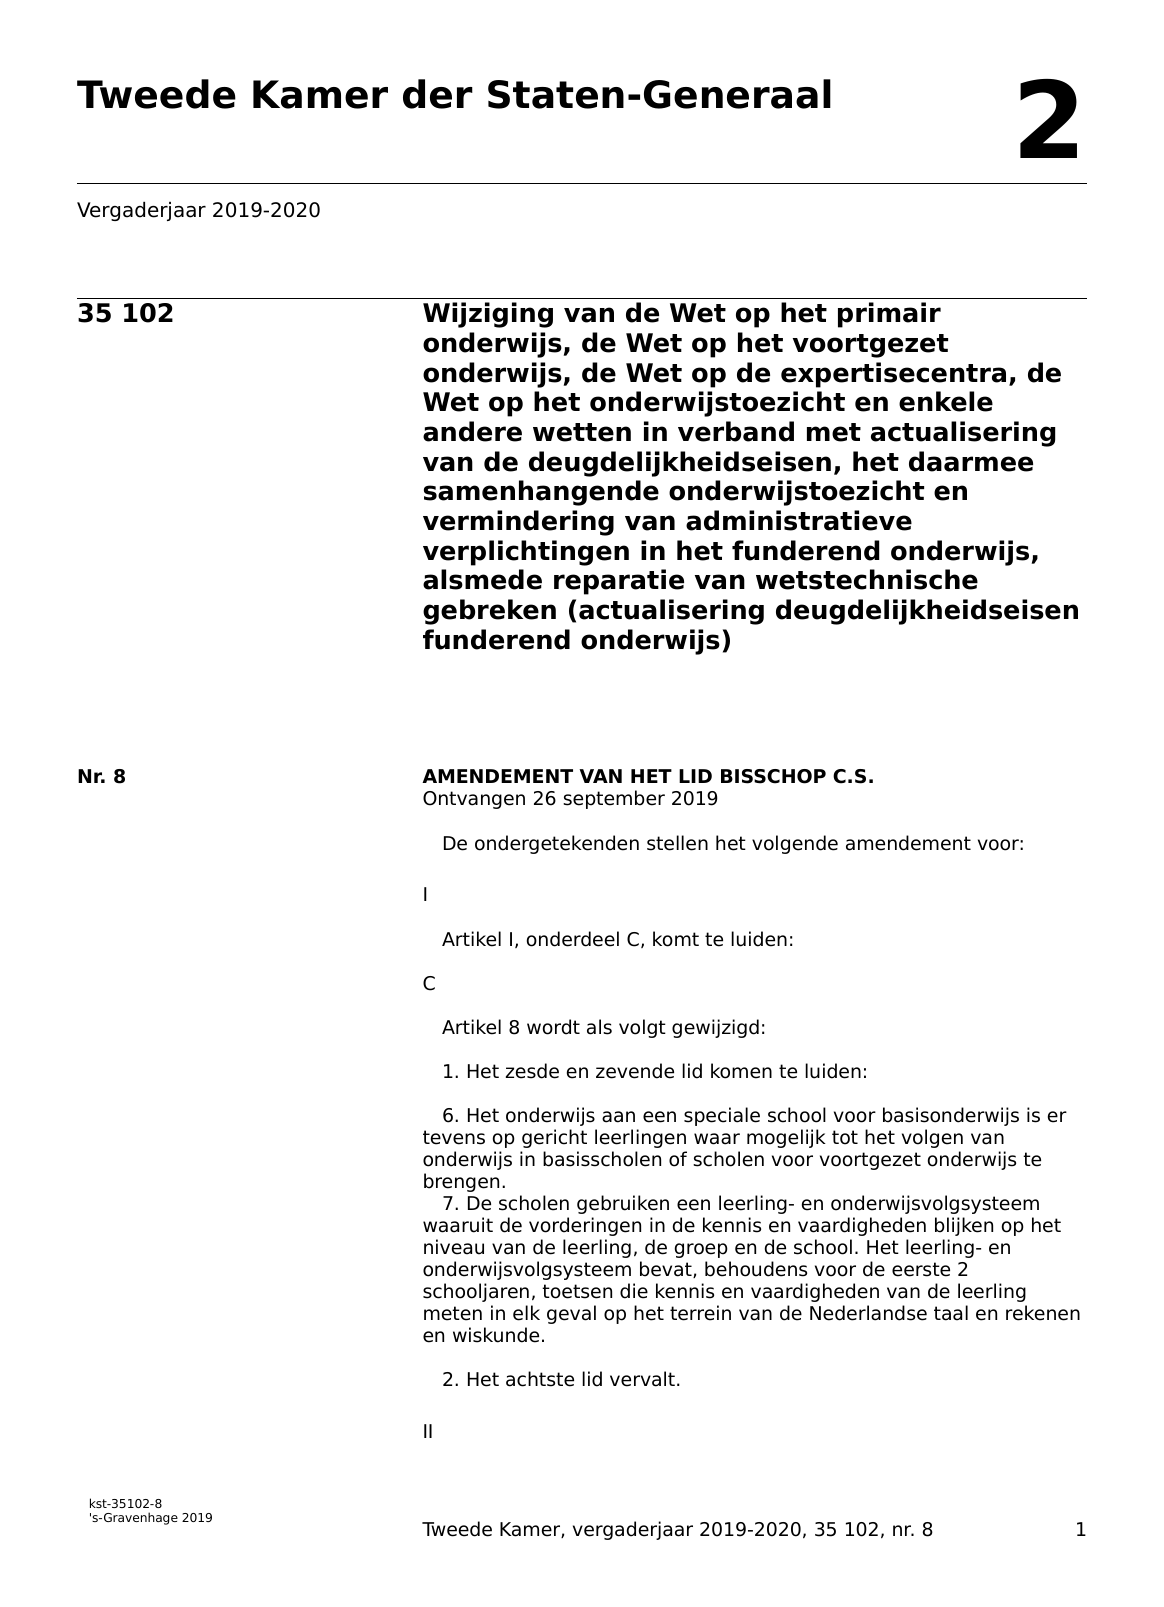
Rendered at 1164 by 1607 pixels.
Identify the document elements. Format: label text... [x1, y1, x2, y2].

text 7. De scholen gebruiken een leerling- en onderwijsvolgsysteem waaruit de vorderingen in de kennis en vaardigheden blijken op het niveau van de leerling, de groep en de school. Het leerling- en onderwijsvolgsysteem bevat, behoudens voor de eerste 2 schooljaren, toetsen die kennis en vaardigheden van de leerling meten in elk geval op het terrein van de Nederlandse taal en rekenen en wiskunde. [422, 1193, 1087, 1347]
text 6. Het onderwijs aan een speciale school voor basisonderwijs is er tevens op gericht leerlingen waar mogelijk tot het volgen van onderwijs in basisscholen of scholen voor voortgezet onderwijs te brengen. [422, 1105, 1087, 1193]
text Artikel I, onderdeel C, komt te luiden: [422, 928, 1087, 951]
subtitle II [422, 1421, 1087, 1443]
text kst-35102-8 [88, 1497, 323, 1511]
subtitle 35 102 Wijziging van de Wet op het primair onderwijs, de Wet op het voortgezet onderwijs, de Wet op de expertisecentra, de Wet op het onderwijstoezicht en enkele andere wetten in verband met actualisering van de deugdelijkheidseisen, het daarmee samenhangende onderwijstoezicht en vermindering van administratieve verplichtingen in het funderend onderwijs, alsmede reparatie van wetstechnische gebreken (actualisering deugdelijkheidseisen funderend onderwijs) [77, 299, 1087, 655]
text 2. Het achtste lid vervalt. [422, 1369, 1087, 1391]
subtitle I [422, 884, 1087, 906]
subtitle Nr. 8 AMENDEMENT VAN HET LID BISSCHOP C.S. [77, 766, 1087, 788]
text Ontvangen 26 september 2019 [422, 788, 1087, 810]
text Artikel 8 wordt als volgt gewijzigd: [422, 1017, 1087, 1039]
text De ondergetekenden stellen het volgende amendement voor: [422, 832, 1087, 854]
text 's-Gravenhage 2019 [88, 1511, 323, 1525]
text 1. Het zesde en zevende lid komen te luiden: [422, 1061, 1087, 1083]
table_cell Vergaderjaar 2019-2020 [77, 184, 1087, 298]
table_header 2 [886, 59, 1087, 183]
text C [422, 973, 1087, 995]
table_header Tweede Kamer der Staten-Generaal [77, 59, 886, 183]
